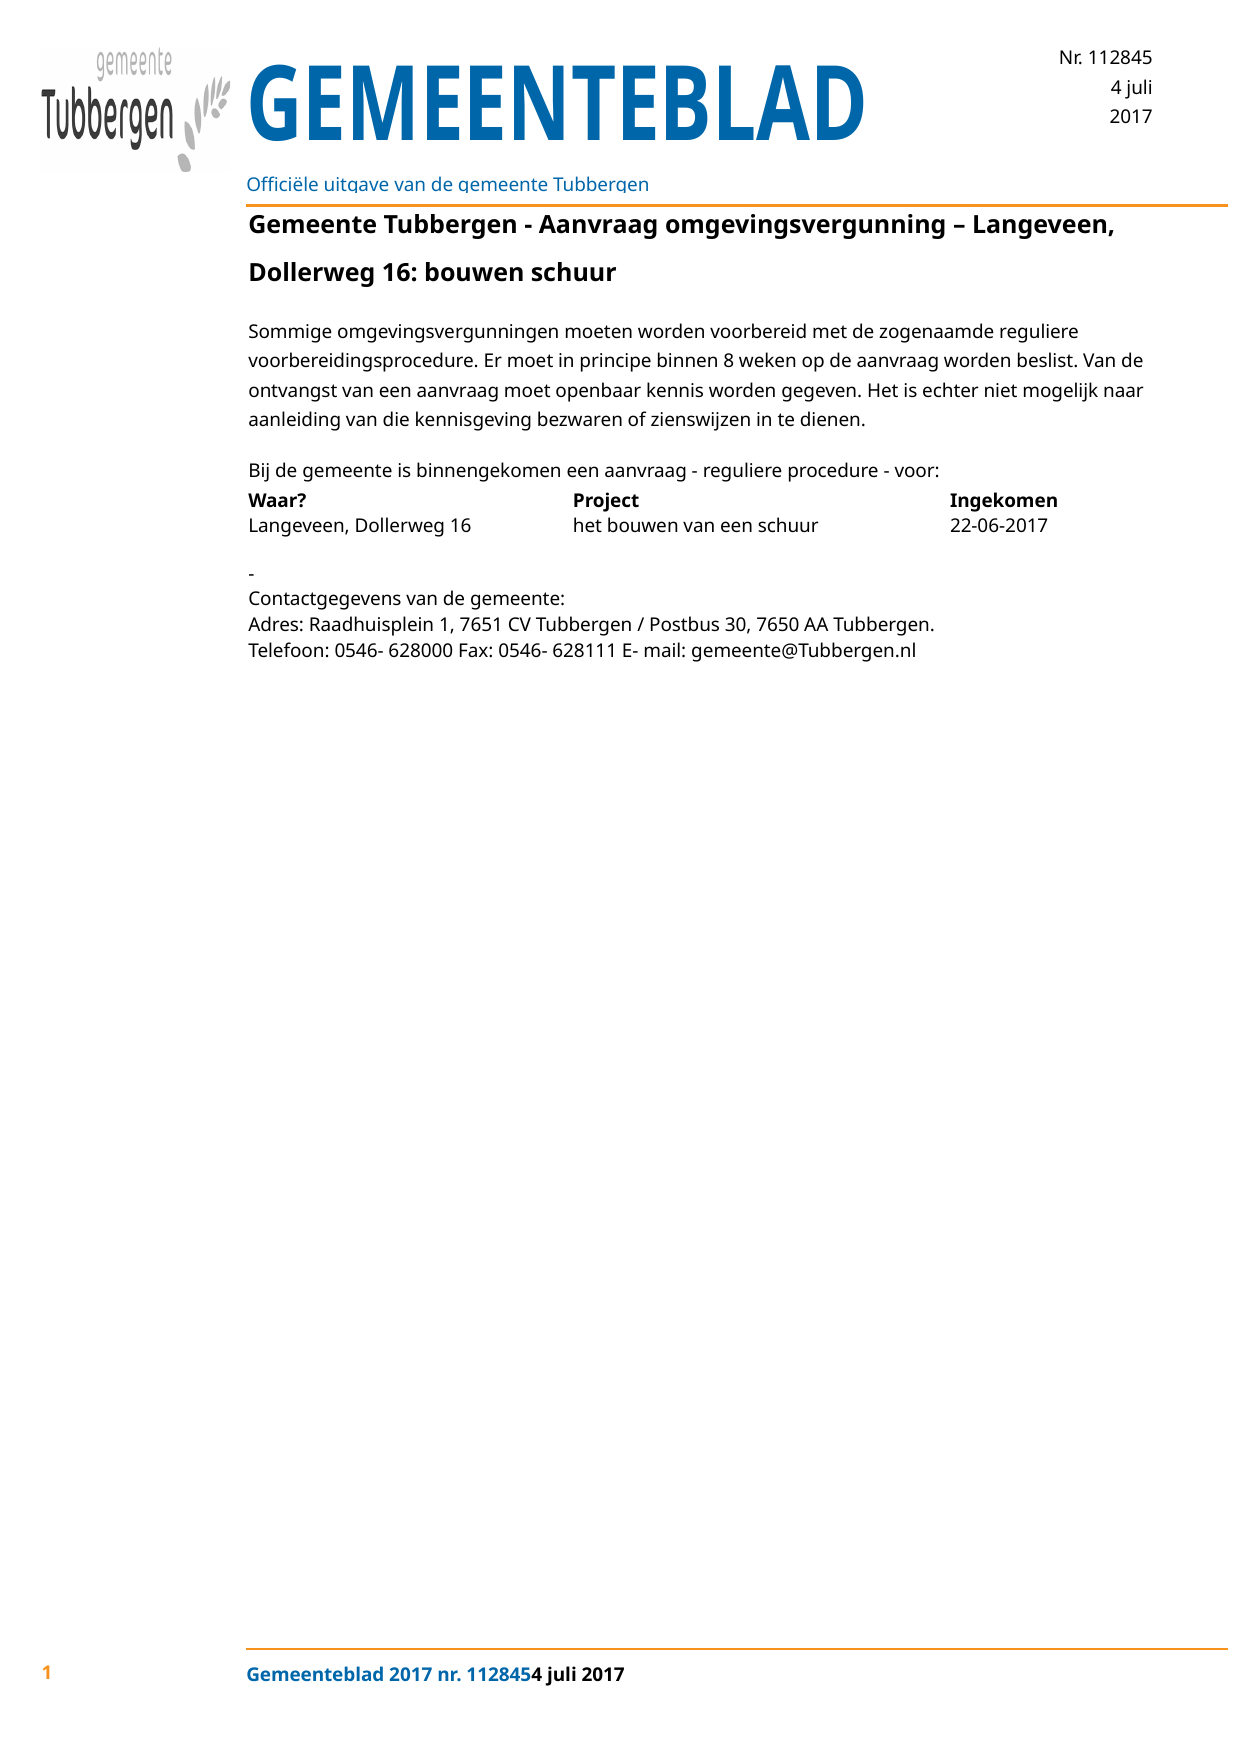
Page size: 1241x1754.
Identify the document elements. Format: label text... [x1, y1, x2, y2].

table_cell het bouwen van een schuur [573, 513, 950, 538]
picture [41, 47, 231, 172]
table_cell 22-06-2017 [950, 513, 1152, 538]
text Telefoon: 0546- 628000 Fax: 0546- 628111 E- mail: gemeente@Tubbergen.nl [248, 637, 1152, 663]
table_header Waar? [248, 487, 573, 512]
table_header Project [573, 487, 950, 512]
text Gemeente Tubbergen - Aanvraag omgevingsvergunning – Langeveen, Dollerweg 16: bouwen schuur [248, 207, 1152, 288]
table_header Ingekomen [950, 487, 1152, 512]
text Bij de gemeente is binnengekomen een aanvraag - reguliere procedure - voor: [248, 457, 1152, 483]
text Adres: Raadhuisplein 1, 7651 CV Tubbergen / Postbus 30, 7650 AA Tubbergen. [248, 611, 1152, 637]
text Contactgegevens van de gemeente: [248, 585, 1152, 611]
table_cell Langeveen, Dollerweg 16 [248, 513, 573, 538]
text Sommige omgevingsvergunningen moeten worden voorbereid met de zogenaamde reguliere voorbereidingsprocedure. Er moet in principe binnen 8 weken op de aanvraag worden beslist. Van de ontvangst van een aanvraag moet openbaar kennis worden gegeven. Het is echter niet mogelijk naar aanleiding van die kennisgeving bezwaren of zienswijzen in te dienen. [248, 318, 1152, 432]
text - [248, 560, 1152, 585]
